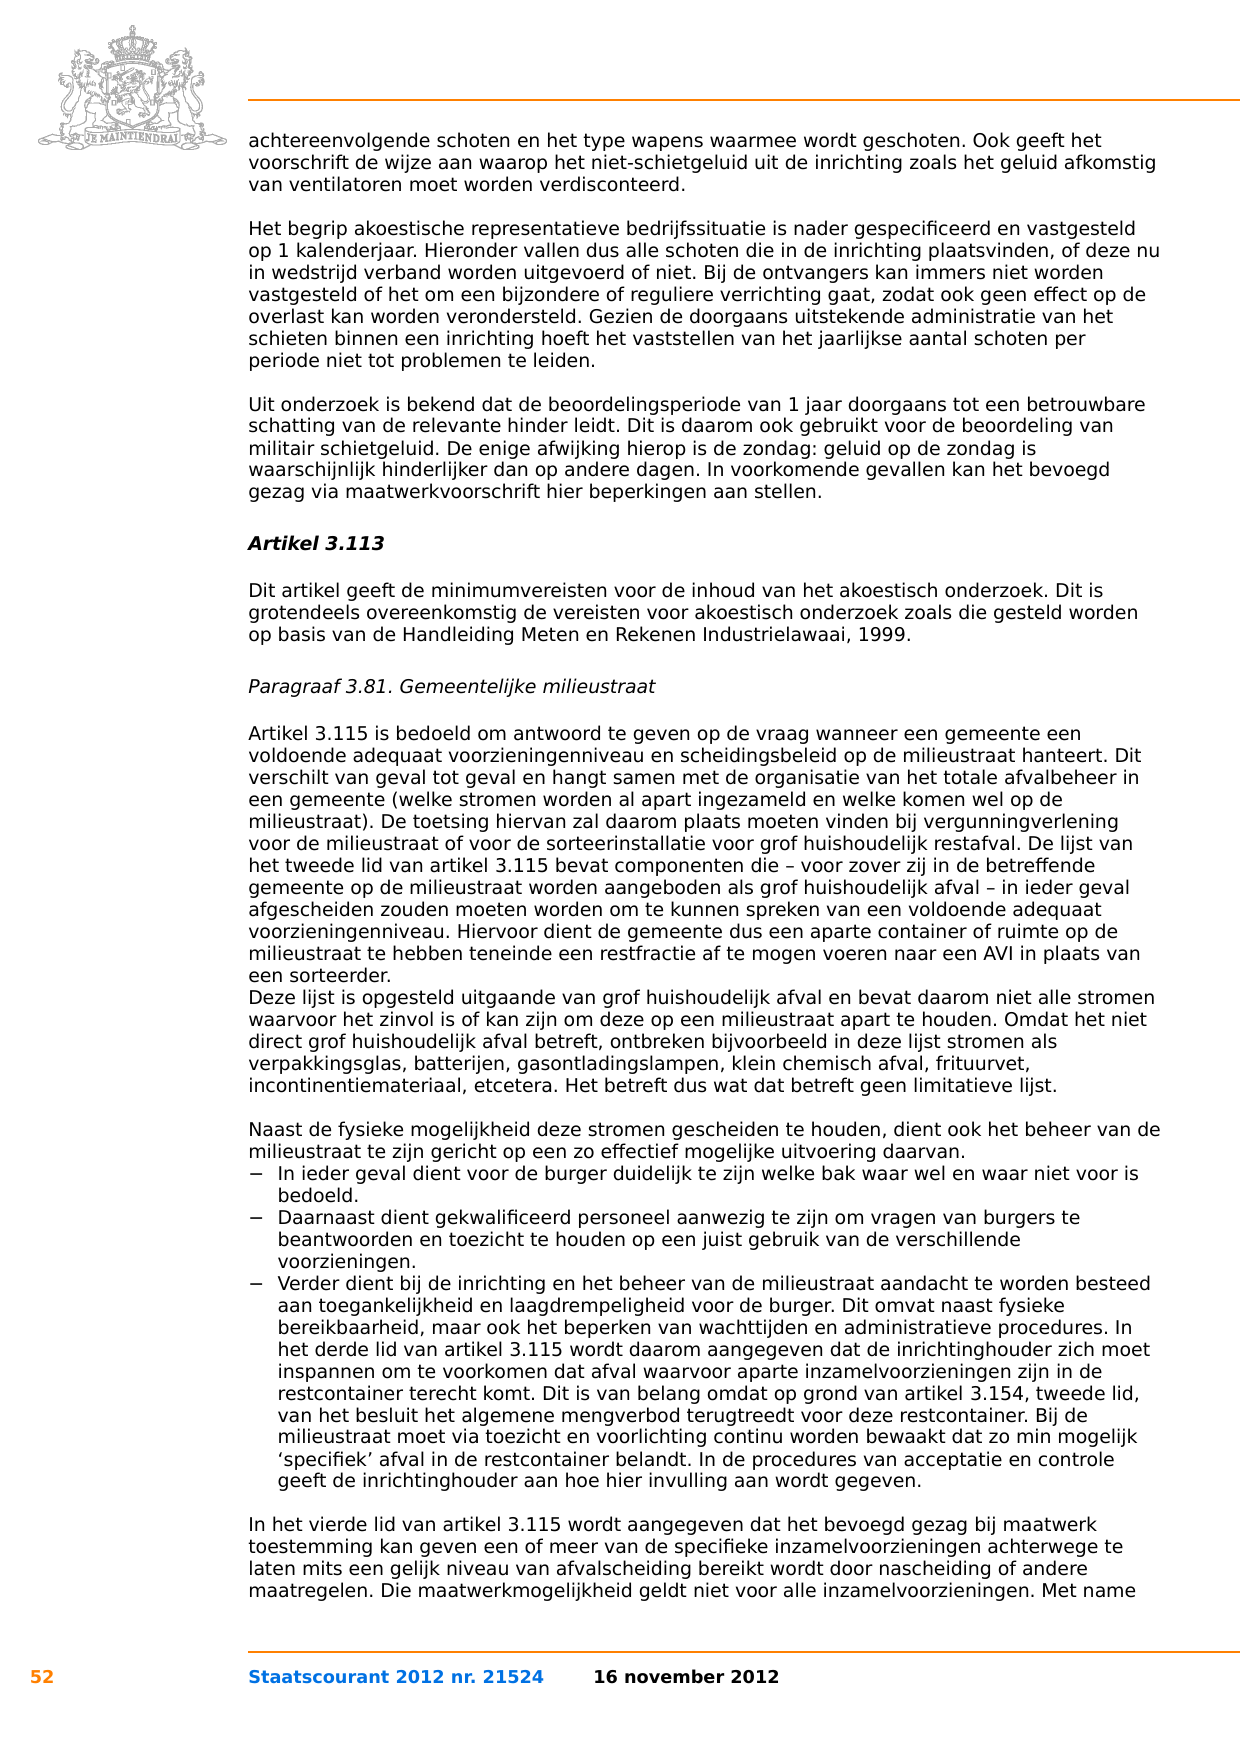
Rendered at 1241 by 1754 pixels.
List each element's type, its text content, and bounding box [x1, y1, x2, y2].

text In het vierde lid van artikel 3.115 wordt aangegeven dat het bevoegd gezag bij maatwerk toestemming kan geven een of meer van de specifieke inzamelvoorzieningen achterwege te laten mits een gelijk niveau van afvalscheiding bereikt wordt door nascheiding of andere maatregelen. Die maatwerkmogelijkheid geldt niet voor alle inzamelvoorzieningen. Met name [248, 1514, 1163, 1602]
picture [38, 25, 227, 150]
text Deze lijst is opgesteld uitgaande van grof huishoudelijk afval en bevat daarom niet alle stromen waarvoor het zinvol is of kan zijn om deze op een milieustraat apart te houden. Omdat het niet direct grof huishoudelijk afval betreft, ontbreken bijvoorbeeld in deze lijst stromen als verpakkingsglas, batterijen, gasontladingslampen, klein chemisch afval, frituurvet, incontinentiemateriaal, etcetera. Het betreft dus wat dat betreft geen limitatieve lijst. [248, 987, 1163, 1097]
text Naast de fysieke mogelijkheid deze stromen gescheiden te houden, dient ook het beheer van de milieustraat te zijn gericht op een zo effectief mogelijke uitvoering daarvan. [248, 1119, 1163, 1163]
subtitle Artikel 3.113 [248, 533, 1163, 555]
text Dit artikel geeft de minimumvereisten voor de inhoud van het akoestisch onderzoek. Dit is grotendeels overeenkomstig de vereisten voor akoestisch onderzoek zoals die gesteld worden op basis van de Handleiding Meten en Rekenen Industrielawaai, 1999. [248, 580, 1163, 646]
text − Verder dient bij de inrichting en het beheer van de milieustraat aandacht te worden besteed aan toegankelijkheid en laagdrempeligheid voor de burger. Dit omvat naast fysieke bereikbaarheid, maar ook het beperken van wachttijden en administratieve procedures. In het derde lid van artikel 3.115 wordt daarom aangegeven dat de inrichtinghouder zich moet inspannen om te voorkomen dat afval waarvoor aparte inzamelvoorzieningen zijn in de restcontainer terecht komt. Dit is van belang omdat op grond van artikel 3.154, tweede lid, van het besluit het algemene mengverbod terugtreedt voor deze restcontainer. Bij de milieustraat moet via toezicht en voorlichting continu worden bewaakt dat zo min mogelijk ‘specifiek’ afval in de restcontainer belandt. In de procedures van acceptatie en controle geeft de inrichtinghouder aan hoe hier invulling aan wordt gegeven. [248, 1273, 1163, 1492]
text achtereenvolgende schoten en het type wapens waarmee wordt geschoten. Ook geeft het voorschrift de wijze aan waarop het niet-schietgeluid uit de inrichting zoals het geluid afkomstig van ventilatoren moet worden verdisconteerd. [248, 130, 1163, 196]
text Artikel 3.115 is bedoeld om antwoord te geven op de vraag wanneer een gemeente een voldoende adequaat voorzieningenniveau en scheidingsbeleid op de milieustraat hanteert. Dit verschilt van geval tot geval en hangt samen met de organisatie van het totale afvalbeheer in een gemeente (welke stromen worden al apart ingezameld en welke komen wel op de milieustraat). De toetsing hiervan zal daarom plaats moeten vinden bij vergunningverlening voor de milieustraat of voor de sorteerinstallatie voor grof huishoudelijk restafval. De lijst van het tweede lid van artikel 3.115 bevat componenten die – voor zover zij in de betreffende gemeente op de milieustraat worden aangeboden als grof huishoudelijk afval – in ieder geval afgescheiden zouden moeten worden om te kunnen spreken van een voldoende adequaat voorzieningenniveau. Hiervoor dient de gemeente dus een aparte container of ruimte op de milieustraat te hebben teneinde een restfractie af te mogen voeren naar een AVI in plaats van een sorteerder. [248, 723, 1163, 987]
text Uit onderzoek is bekend dat de beoordelingsperiode van 1 jaar doorgaans tot een betrouwbare schatting van de relevante hinder leidt. Dit is daarom ook gebruikt voor de beoordeling van militair schietgeluid. De enige afwijking hierop is de zondag: geluid op de zondag is waarschijnlijk hinderlijker dan op andere dagen. In voorkomende gevallen kan het bevoegd gezag via maatwerkvoorschrift hier beperkingen aan stellen. [248, 393, 1163, 503]
text − In ieder geval dient voor de burger duidelijk te zijn welke bak waar wel en waar niet voor is bedoeld. [248, 1163, 1163, 1207]
text − Daarnaast dient gekwalificeerd personeel aanwezig te zijn om vragen van burgers te beantwoorden en toezicht te houden op een juist gebruik van de verschillende voorzieningen. [248, 1207, 1163, 1273]
subtitle Paragraaf 3.81. Gemeentelijke milieustraat [248, 676, 1163, 698]
text Het begrip akoestische representatieve bedrijfssituatie is nader gespecificeerd en vastgesteld op 1 kalenderjaar. Hieronder vallen dus alle schoten die in de inrichting plaatsvinden, of deze nu in wedstrijd verband worden uitgevoerd of niet. Bij de ontvangers kan immers niet worden vastgesteld of het om een bijzondere of reguliere verrichting gaat, zodat ook geen effect op de overlast kan worden verondersteld. Gezien de doorgaans uitstekende administratie van het schieten binnen een inrichting hoeft het vaststellen van het jaarlijkse aantal schoten per periode niet tot problemen te leiden. [248, 218, 1163, 372]
